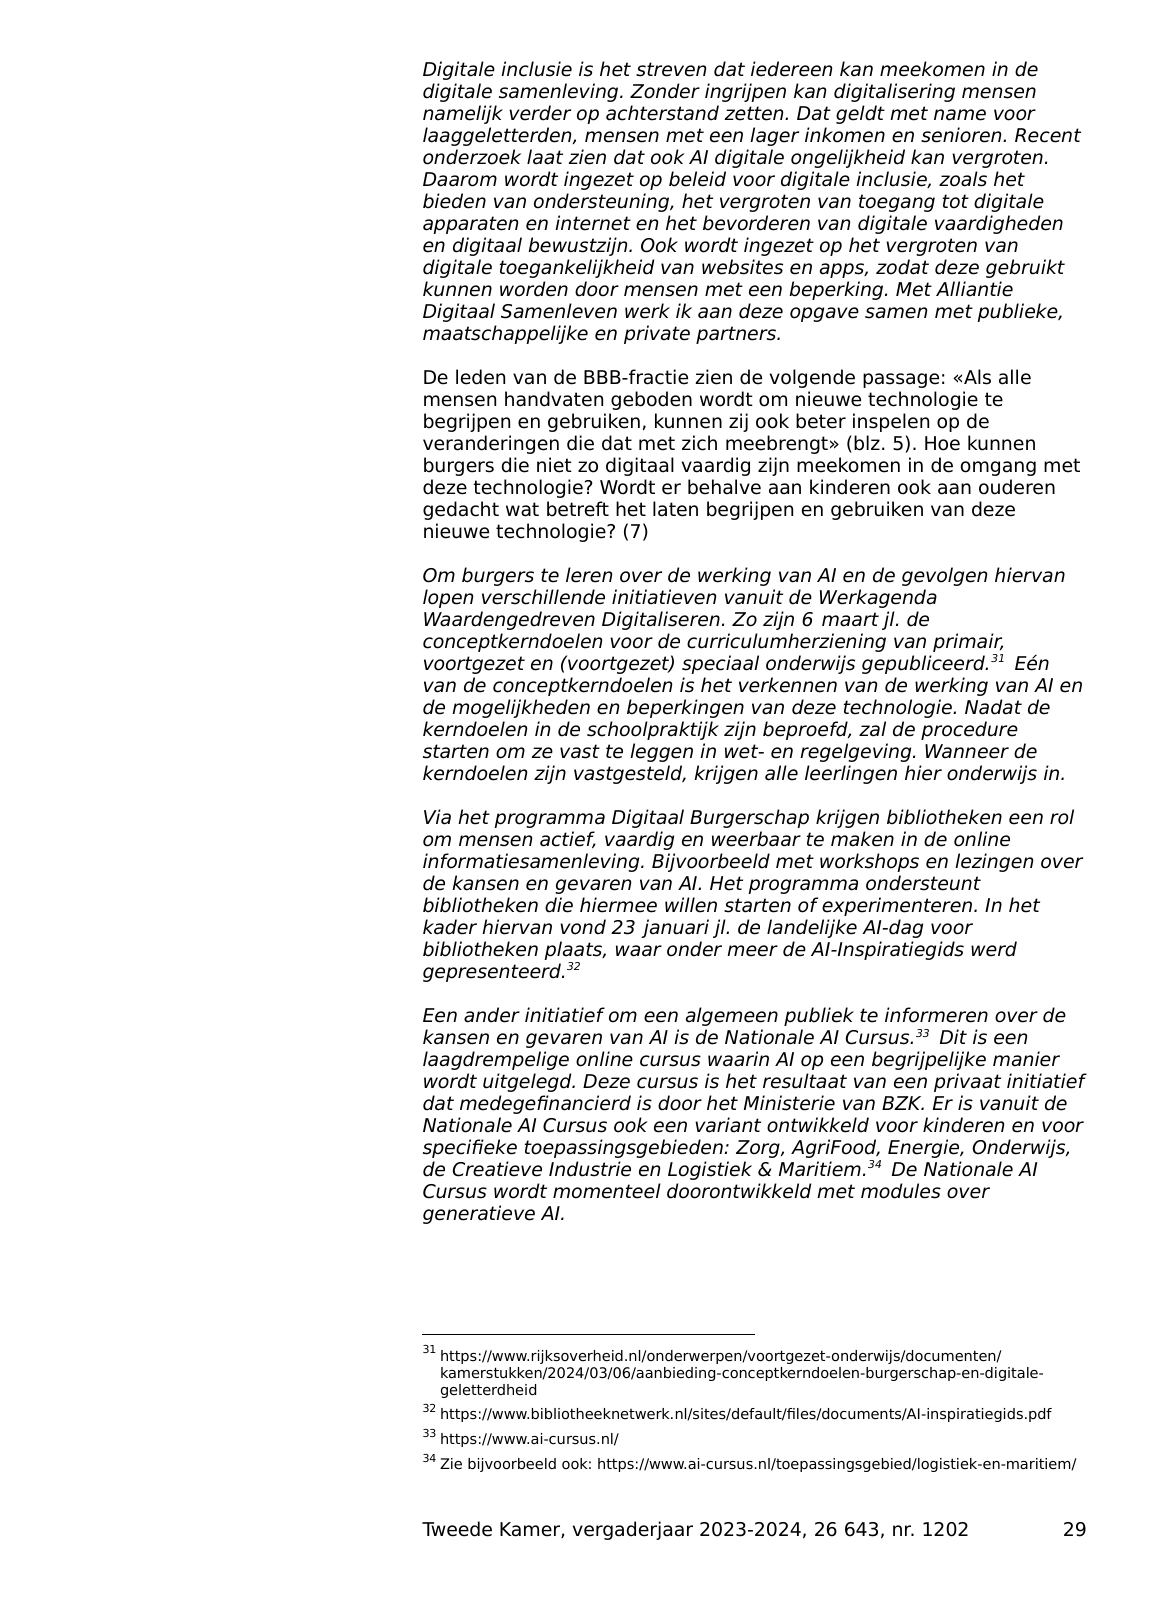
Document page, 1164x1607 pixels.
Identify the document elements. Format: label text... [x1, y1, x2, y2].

text https://www.ai-cursus.nl/ [422, 1427, 1087, 1449]
text De leden van de BBB-fractie zien de volgende passage: «Als alle mensen handvaten geboden wordt om nieuwe technologie te begrijpen en gebruiken, kunnen zij ook beter inspelen op de veranderingen die dat met zich meebrengt» (blz. 5). Hoe kunnen burgers die niet zo digitaal vaardig zijn meekomen in de omgang met deze technologie? Wordt er behalve aan kinderen ook aan ouderen gedacht wat betreft het laten begrijpen en gebruiken van deze nieuwe technologie? (7) [422, 367, 1087, 543]
text https://www.bibliotheeknetwerk.nl/sites/default/files/documents/AI-inspiratiegids.pdf [422, 1402, 1087, 1424]
text Een ander initiatief om een algemeen publiek te informeren over de kansen en gevaren van AI is de Nationale AI Cursus. Dit is een laagdrempelige online cursus waarin AI op een begrijpelijke manier wordt uitgelegd. Deze cursus is het resultaat van een privaat initiatief dat medegefinancierd is door het Ministerie van BZK. Er is vanuit de Nationale AI Cursus ook een variant ontwikkeld voor kinderen en voor specifieke toepassingsgebieden: Zorg, AgriFood, Energie, Onderwijs, de Creatieve Industrie en Logistiek & Maritiem. De Nationale AI Cursus wordt momenteel doorontwikkeld met modules over generatieve AI. [422, 1005, 1087, 1225]
text Digitale inclusie is het streven dat iedereen kan meekomen in de digitale samenleving. Zonder ingrijpen kan digitalisering mensen namelijk verder op achterstand zetten. Dat geldt met name voor laaggeletterden, mensen met een lager inkomen en senioren. Recent onderzoek laat zien dat ook AI digitale ongelijkheid kan vergroten. Daarom wordt ingezet op beleid voor digitale inclusie, zoals het bieden van ondersteuning, het vergroten van toegang tot digitale apparaten en internet en het bevorderen van digitale vaardigheden en digitaal bewustzijn. Ook wordt ingezet op het vergroten van digitale toegankelijkheid van websites en apps, zodat deze gebruikt kunnen worden door mensen met een beperking. Met Alliantie Digitaal Samenleven werk ik aan deze opgave samen met publieke, maatschappelijke en private partners. [422, 59, 1087, 345]
text https://www.rijksoverheid.nl/onderwerpen/voortgezet-onderwijs/documenten/kamerstukken/2024/03/06/aanbieding-conceptkerndoelen-burgerschap-en-digitale-geletterdheid [422, 1343, 1087, 1399]
text Om burgers te leren over de werking van AI en de gevolgen hiervan lopen verschillende initiatieven vanuit de Werkagenda Waardengedreven Digitaliseren. Zo zijn 6 maart jl. de conceptkerndoelen voor de curriculumherziening van primair, voortgezet en (voortgezet) speciaal onderwijs gepubliceerd. Eén van de conceptkerndoelen is het verkennen van de werking van AI en de mogelijkheden en beperkingen van deze technologie. Nadat de kerndoelen in de schoolpraktijk zijn beproefd, zal de procedure starten om ze vast te leggen in wet- en regelgeving. Wanneer de kerndoelen zijn vastgesteld, krijgen alle leerlingen hier onderwijs in. [422, 565, 1087, 785]
text Via het programma Digitaal Burgerschap krijgen bibliotheken een rol om mensen actief, vaardig en weerbaar te maken in de online informatiesamenleving. Bijvoorbeeld met workshops en lezingen over de kansen en gevaren van AI. Het programma ondersteunt bibliotheken die hiermee willen starten of experimenteren. In het kader hiervan vond 23 januari jl. de landelijke AI-dag voor bibliotheken plaats, waar onder meer de AI-Inspiratiegids werd gepresenteerd. [422, 807, 1087, 983]
text Zie bijvoorbeeld ook: https://www.ai-cursus.nl/toepassingsgebied/logistiek-en-maritiem/ [422, 1452, 1087, 1474]
